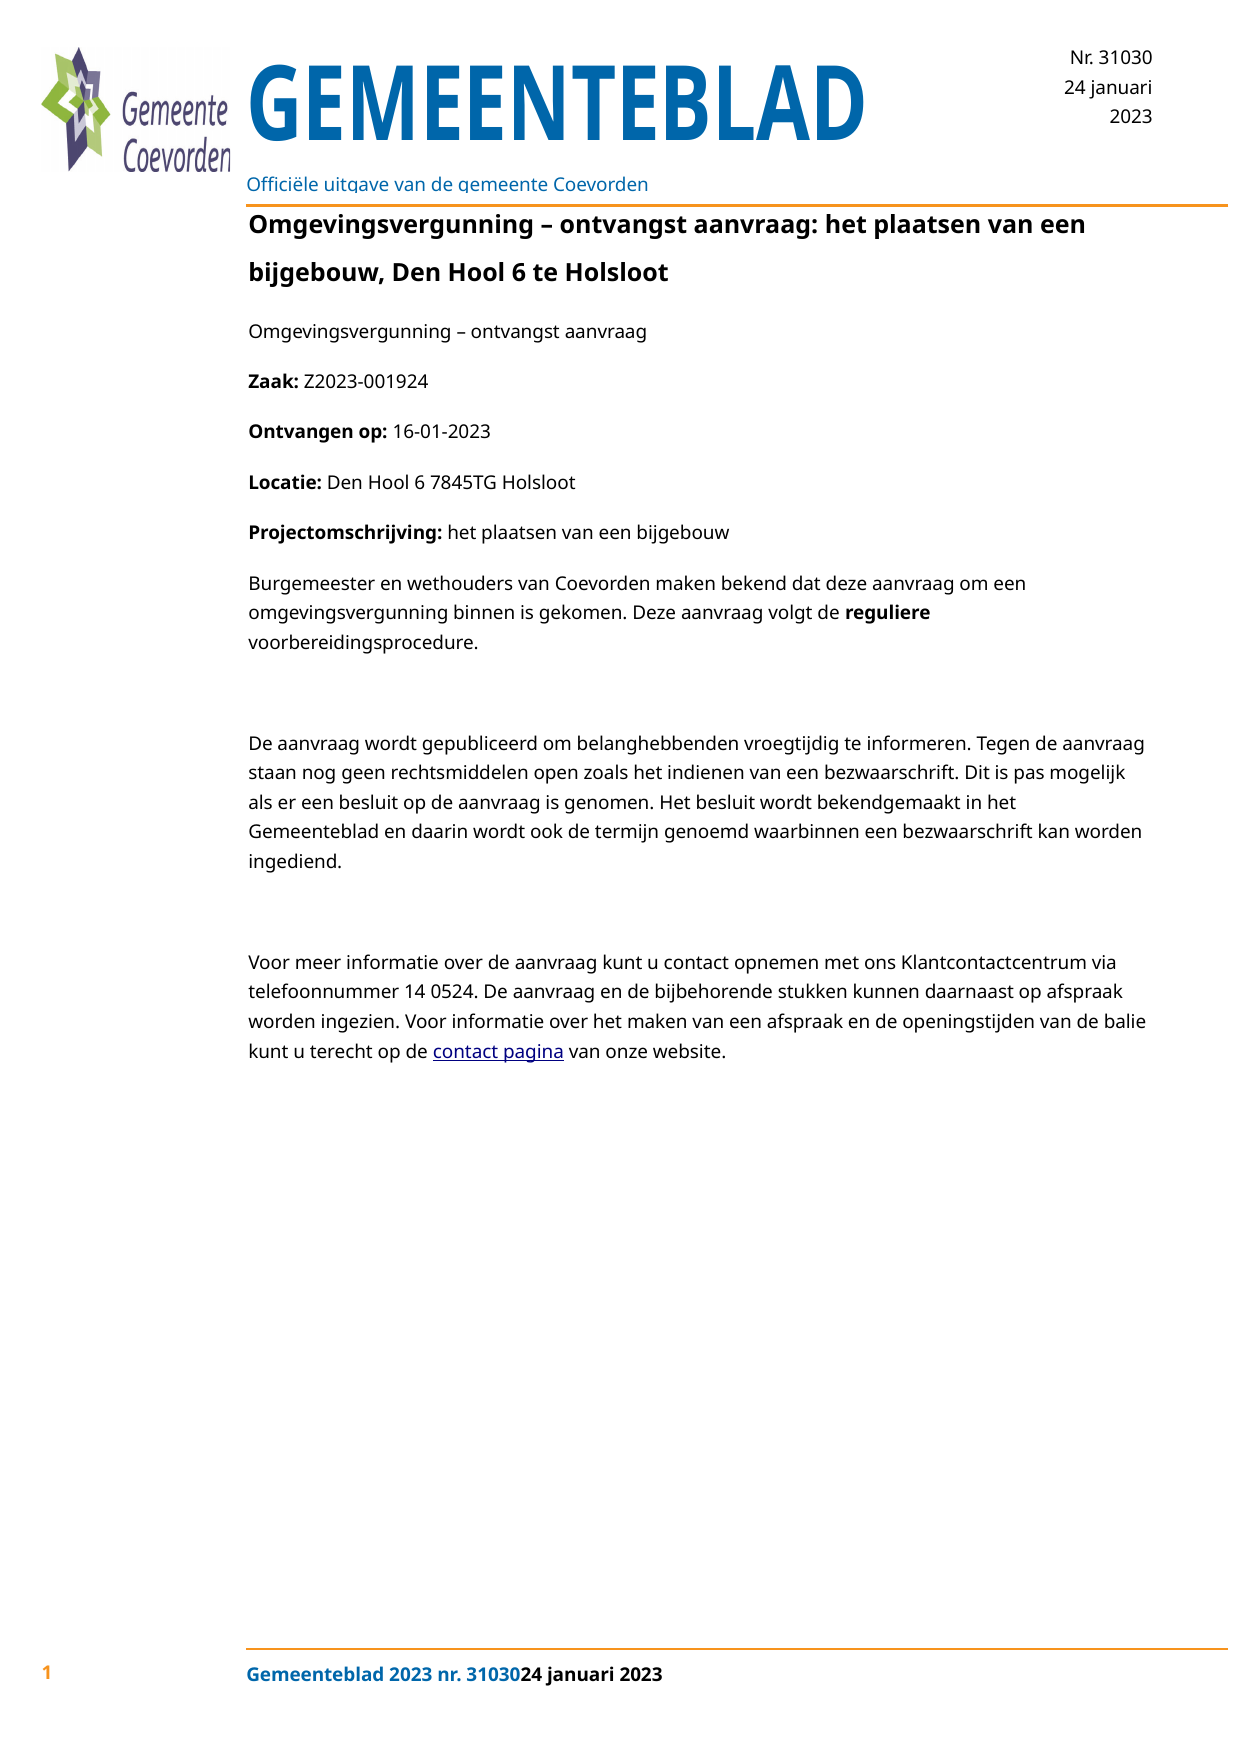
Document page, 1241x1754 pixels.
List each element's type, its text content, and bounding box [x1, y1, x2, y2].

text De aanvraag wordt gepubliceerd om belanghebbenden vroegtijdig te informeren. Tegen de aanvraag staan nog geen rechtsmiddelen open zoals het indienen van een bezwaarschrift. Dit is pas mogelijk als er een besluit op de aanvraag is genomen. Het besluit wordt bekendgemaakt in het Gemeenteblad en daarin wordt ook de termijn genoemd waarbinnen een bezwaarschrift kan worden ingediend. [248, 730, 1152, 874]
picture [41, 47, 231, 172]
text Burgemeester en wethouders van Coevorden maken bekend dat deze aanvraag om een omgevingsvergunning binnen is gekomen. Deze aanvraag volgt de reguliere voorbereidingsprocedure. [248, 570, 1152, 655]
text Ontvangen op: 16-01-2023 [248, 419, 1152, 444]
text Zaak: Z2023-001924 [248, 368, 1152, 394]
text Omgevingsvergunning – ontvangst aanvraag: het plaatsen van een bijgebouw, Den Hool 6 te Holsloot [248, 207, 1152, 288]
text Omgevingsvergunning – ontvangst aanvraag [248, 318, 1152, 344]
text Locatie: Den Hool 6 7845TG Holsloot [248, 469, 1152, 495]
text Projectomschrijving: het plaatsen van een bijgebouw [248, 519, 1152, 545]
text Voor meer informatie over de aanvraag kunt u contact opnemen met ons Klantcontactcentrum via telefoonnummer 14 0524. De aanvraag en de bijbehorende stukken kunnen daarnaast op afspraak worden ingezien. Voor informatie over het maken van een afspraak en de openingstijden van de balie kunt u terecht op de contact pagina van onze website. [248, 949, 1152, 1064]
